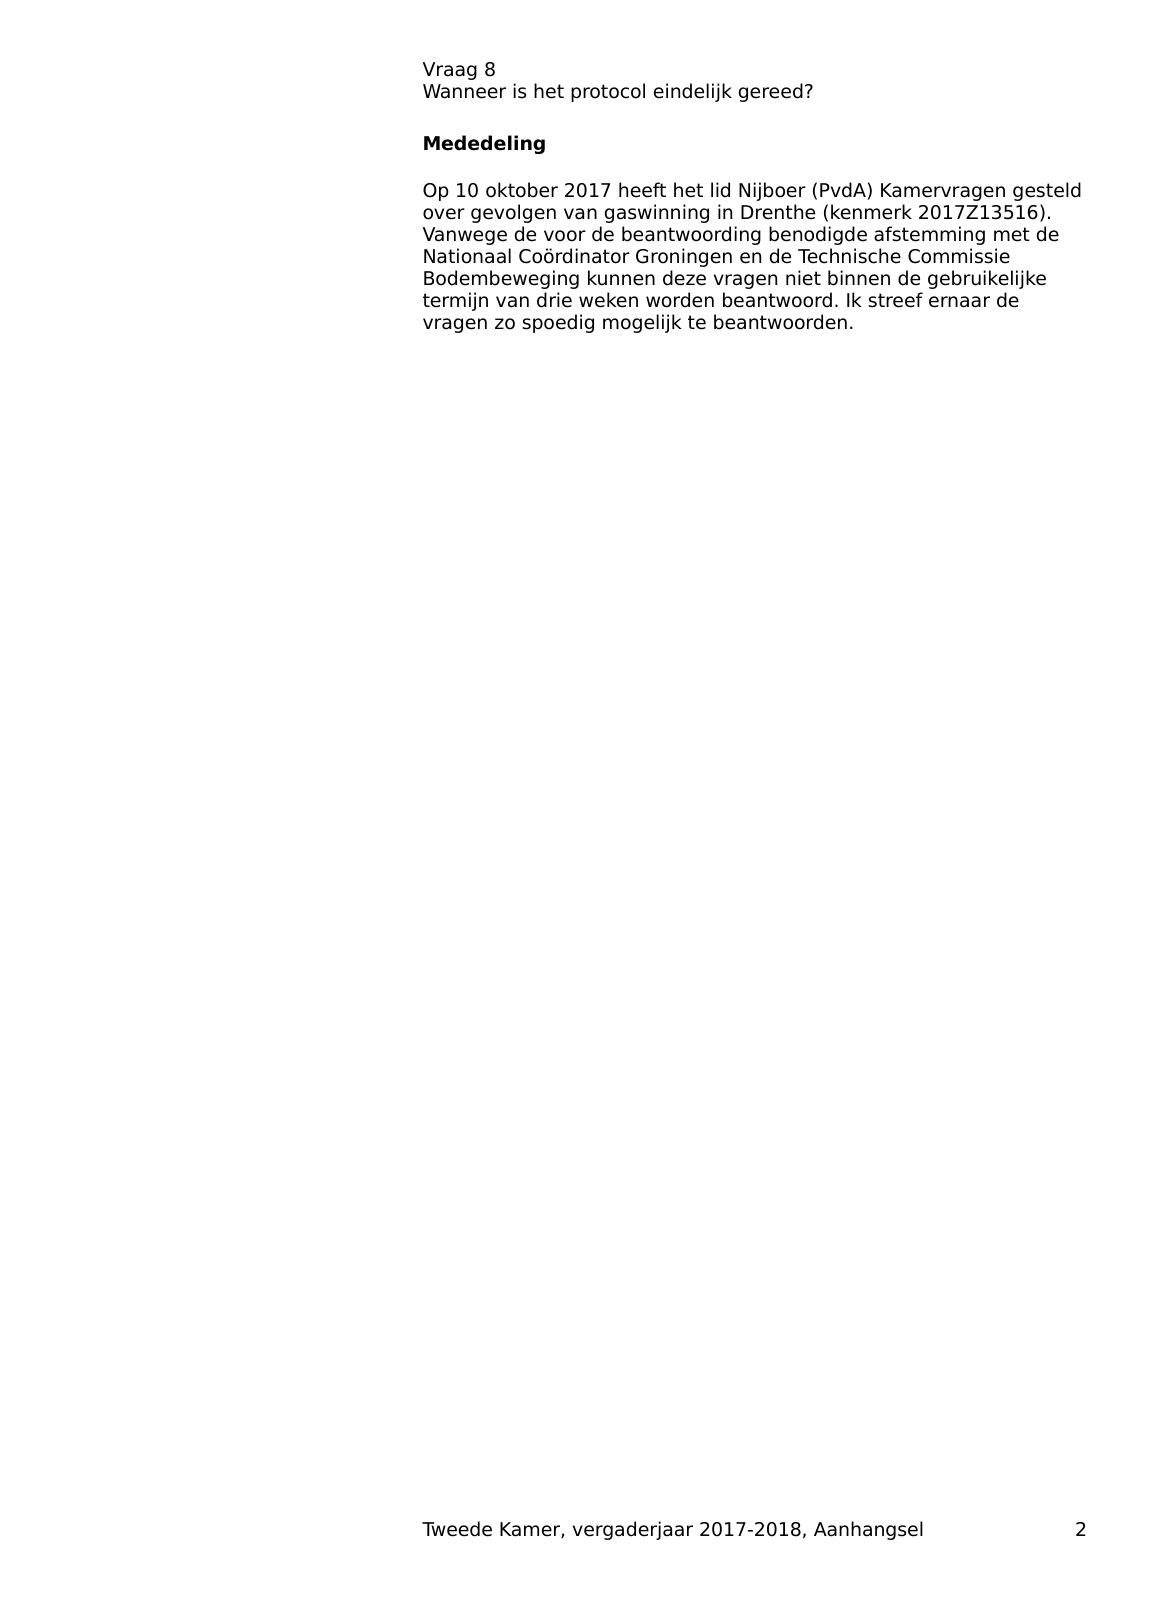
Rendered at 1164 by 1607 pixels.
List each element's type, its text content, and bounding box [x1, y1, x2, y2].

text Op 10 oktober 2017 heeft het lid Nijboer (PvdA) Kamervragen gesteld over gevolgen van gaswinning in Drenthe (kenmerk 2017Z13516). Vanwege de voor de beantwoording benodigde afstemming met de Nationaal Coördinator Groningen en de Technische Commissie Bodembeweging kunnen deze vragen niet binnen de gebruikelijke termijn van drie weken worden beantwoord. Ik streef ernaar de vragen zo spoedig mogelijk te beantwoorden. [422, 180, 1087, 334]
subtitle Mededeling [422, 133, 1087, 155]
text Wanneer is het protocol eindelijk gereed? [422, 81, 1087, 103]
text Vraag 8 [422, 59, 1087, 81]
